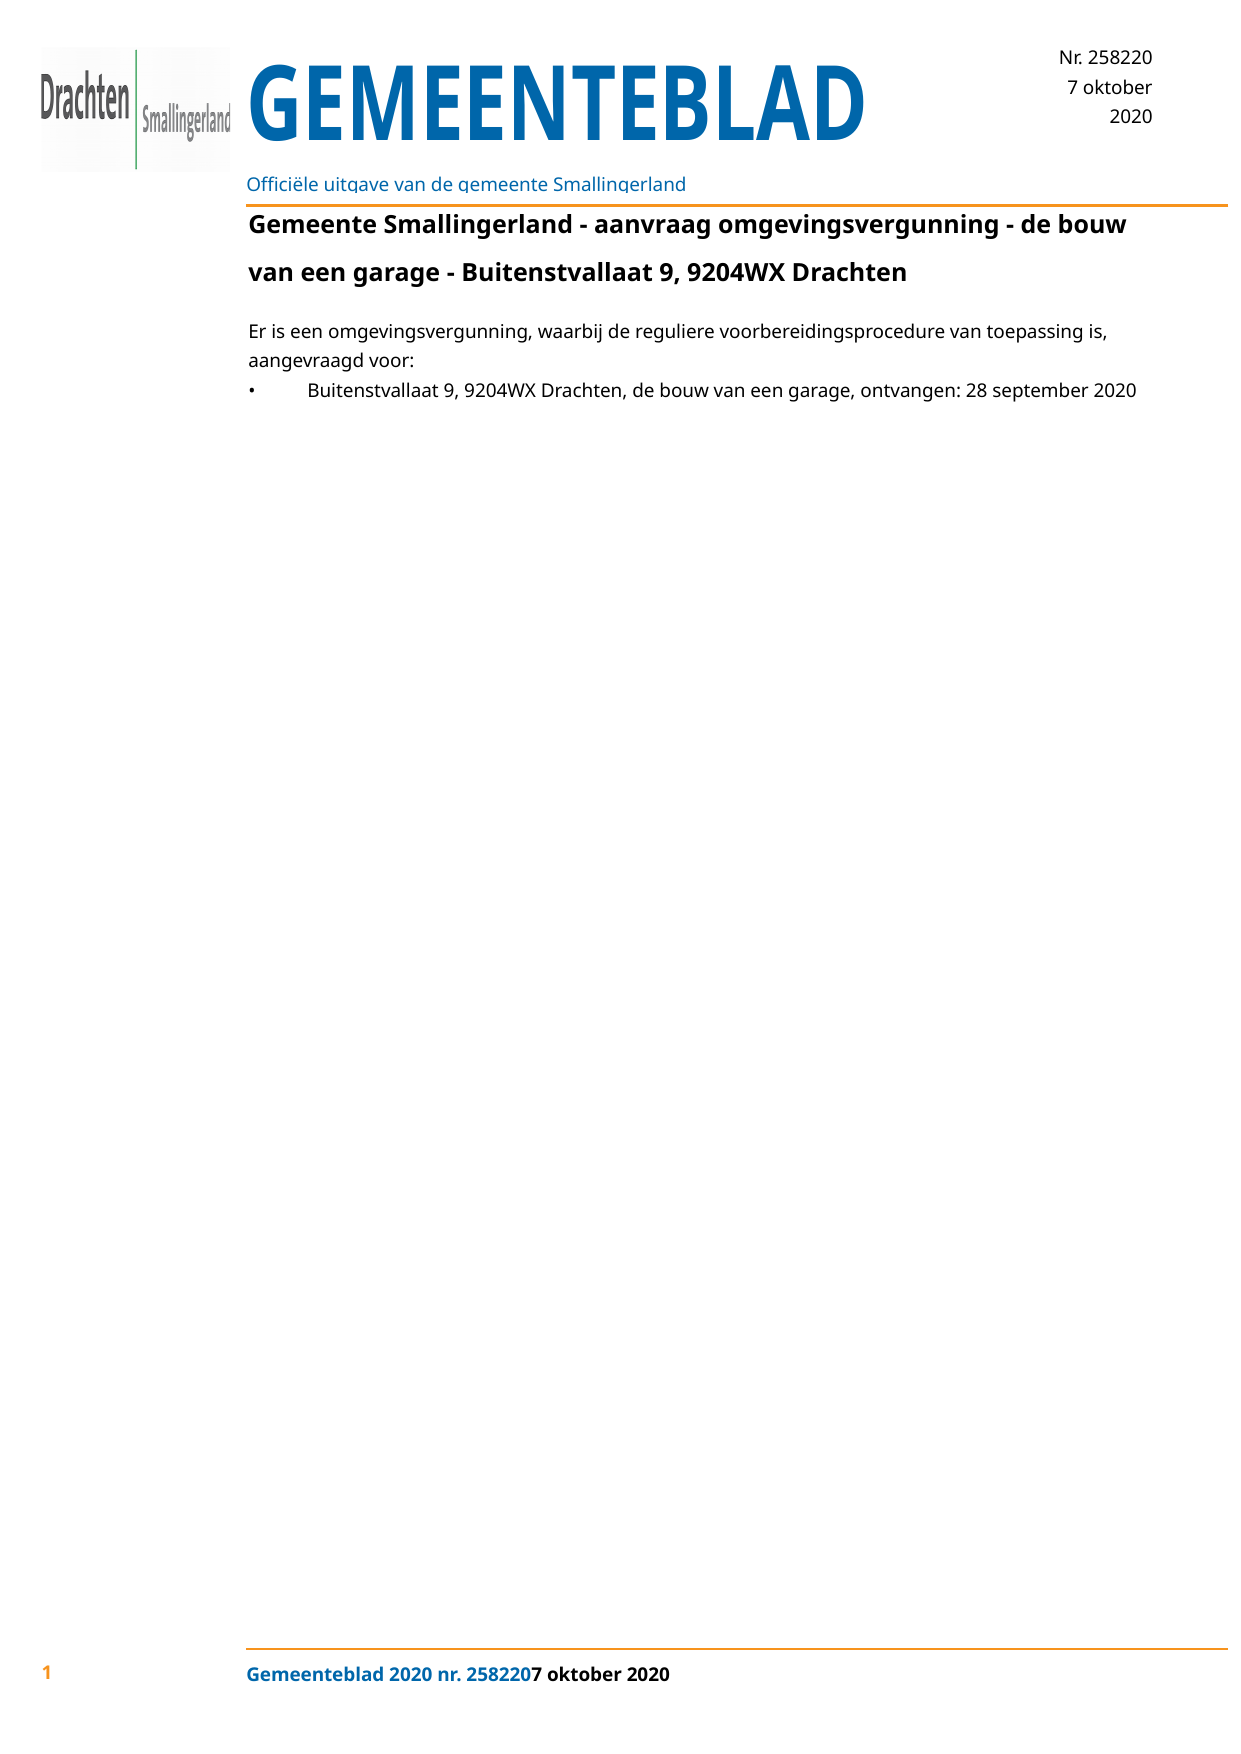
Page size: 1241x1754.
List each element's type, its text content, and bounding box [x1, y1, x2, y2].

text Gemeente Smallingerland - aanvraag omgevingsvergunning - de bouw van een garage - Buitenstvallaat 9, 9204WX Drachten [248, 207, 1152, 288]
list Buitenstvallaat 9, 9204WX Drachten, de bouw van een garage, ontvangen: 28 september 2020 [248, 377, 1152, 403]
text Er is een omgevingsvergunning, waarbij de reguliere voorbereidingsprocedure van toepassing is, aangevraagd voor: [248, 318, 1152, 373]
picture [41, 47, 231, 172]
